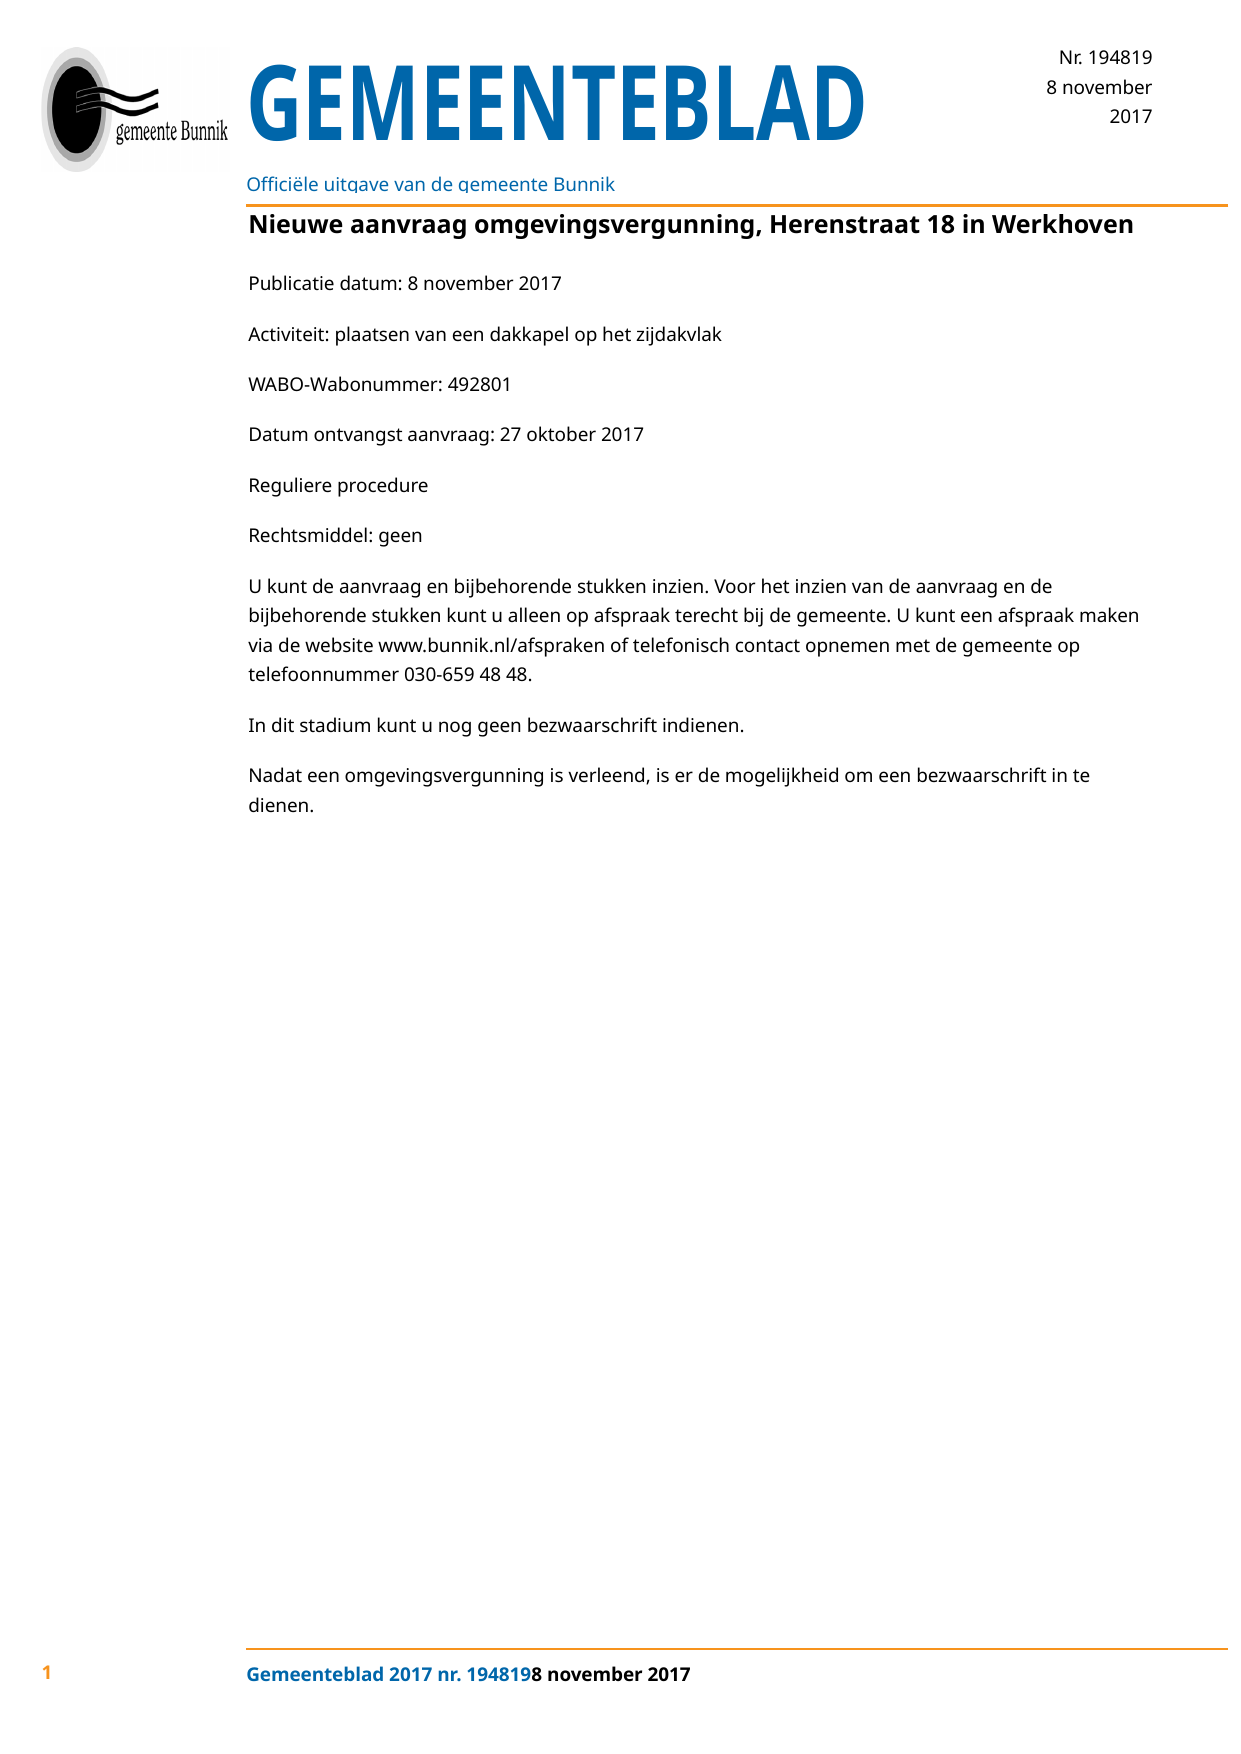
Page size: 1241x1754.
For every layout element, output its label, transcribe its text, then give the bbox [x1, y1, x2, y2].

text U kunt de aanvraag en bijbehorende stukken inzien. Voor het inzien van de aanvraag en de bijbehorende stukken kunt u alleen op afspraak terecht bij de gemeente. U kunt een afspraak maken via de website www.bunnik.nl/afspraken of telefonisch contact opnemen met de gemeente op telefoonnummer 030-659 48 48. [248, 573, 1152, 687]
text Nieuwe aanvraag omgevingsvergunning, Herenstraat 18 in Werkhoven [248, 207, 1152, 241]
text Publicatie datum: 8 november 2017 [248, 270, 1152, 296]
text Datum ontvangst aanvraag: 27 oktober 2017 [248, 422, 1152, 447]
text Activiteit: plaatsen van een dakkapel op het zijdakvlak [248, 321, 1152, 346]
text Nadat een omgevingsvergunning is verleend, is er de mogelijkheid om een bezwaarschrift in te dienen. [248, 762, 1152, 818]
text Reguliere procedure [248, 472, 1152, 498]
text In dit stadium kunt u nog geen bezwaarschrift indienen. [248, 712, 1152, 738]
text WABO-Wabonummer: 492801 [248, 371, 1152, 397]
text Rechtsmiddel: geen [248, 522, 1152, 548]
picture [41, 47, 231, 172]
